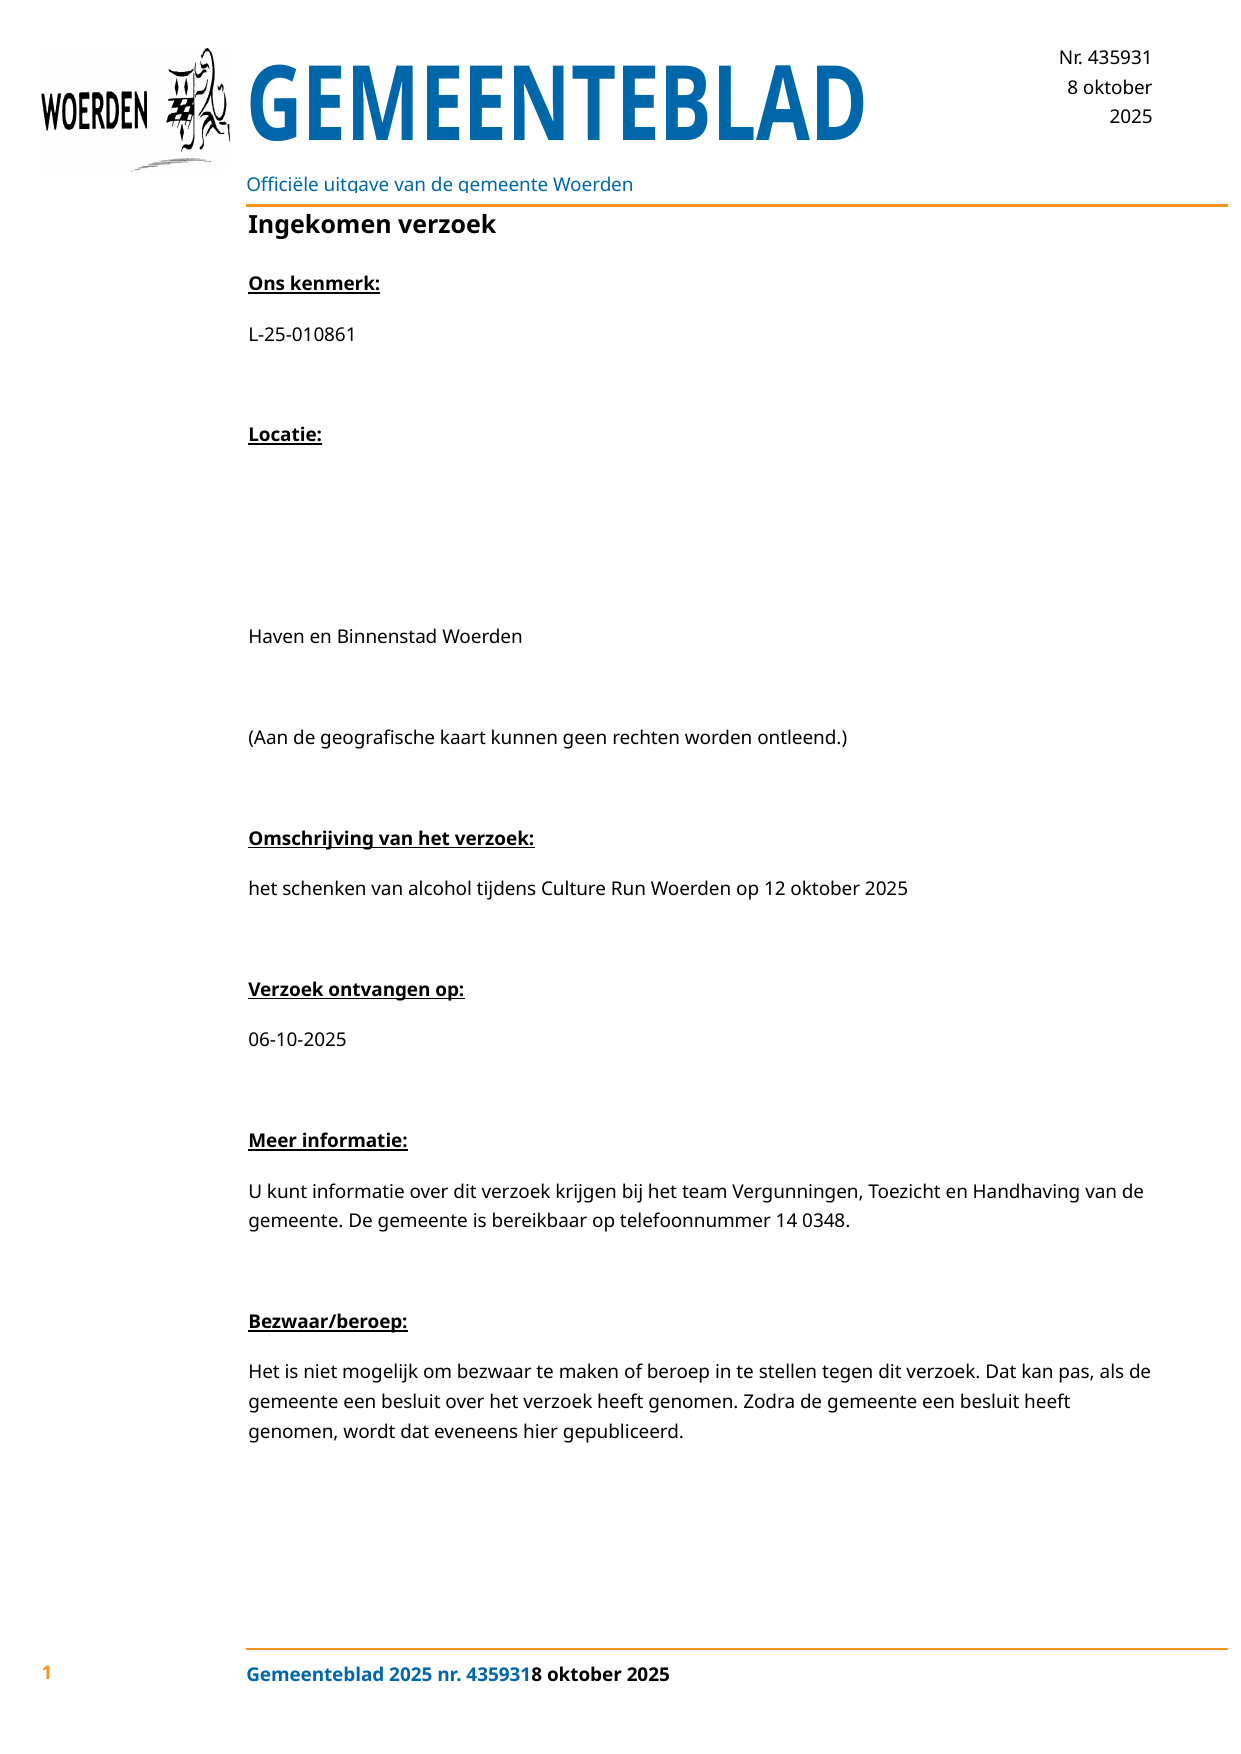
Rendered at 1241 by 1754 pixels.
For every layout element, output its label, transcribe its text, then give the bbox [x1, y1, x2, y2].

text U kunt informatie over dit verzoek krijgen bij het team Vergunningen, Toezicht en Handhaving van de gemeente. De gemeente is bereikbaar op telefoonnummer 14 0348. [248, 1178, 1152, 1233]
text Verzoek ontvangen op: [248, 976, 1152, 1002]
picture [41, 47, 231, 172]
text Het is niet mogelijk om bezwaar te maken of beroep in te stellen tegen dit verzoek. Dat kan pas, als de gemeente een besluit over het verzoek heeft genomen. Zodra de gemeente een besluit heeft genomen, wordt dat eveneens hier gepubliceerd. [248, 1359, 1152, 1443]
text Locatie: [248, 422, 1152, 447]
text Haven en Binnenstad Woerden [248, 623, 1152, 649]
text L-25-010861 [248, 321, 1152, 346]
text Omschrijving van het verzoek: [248, 825, 1152, 851]
text Ingekomen verzoek [248, 207, 1152, 241]
text (Aan de geografische kaart kunnen geen rechten worden ontleend.) [248, 724, 1152, 750]
text het schenken van alcohol tijdens Culture Run Woerden op 12 oktober 2025 [248, 875, 1152, 901]
text Meer informatie: [248, 1127, 1152, 1153]
text 06-10-2025 [248, 1027, 1152, 1052]
text Ons kenmerk: [248, 270, 1152, 296]
text Bezwaar/beroep: [248, 1308, 1152, 1334]
